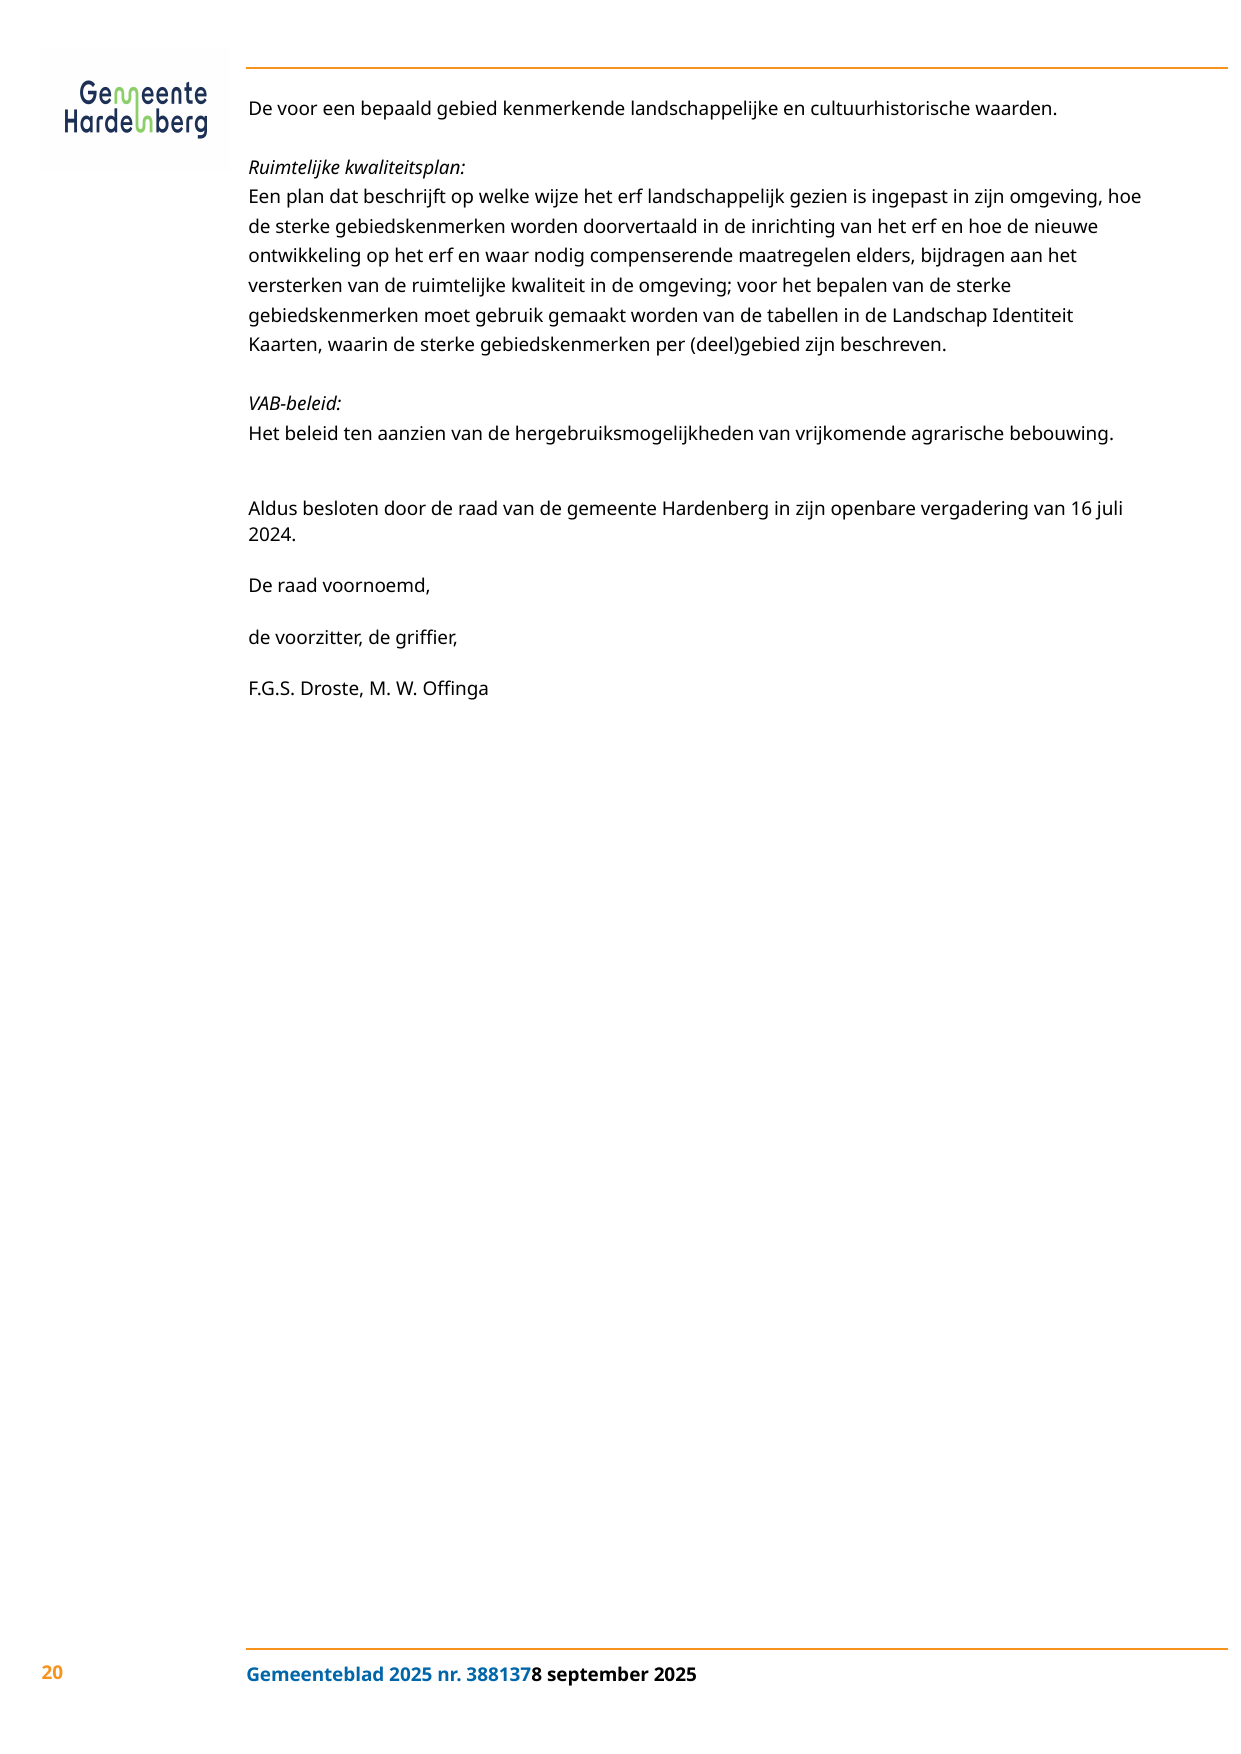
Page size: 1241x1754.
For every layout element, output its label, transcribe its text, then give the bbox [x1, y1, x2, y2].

text Een plan dat beschrijft op welke wijze het erf landschappelijk gezien is ingepast in zijn omgeving, hoe de sterke gebiedskenmerken worden doorvertaald in de inrichting van het erf en hoe de nieuwe ontwikkeling op het erf en waar nodig compenserende maatregelen elders, bijdragen aan het versterken van de ruimtelijke kwaliteit in de omgeving; voor het bepalen van de sterke gebiedskenmerken moet gebruik gemaakt worden van de tabellen in de Landschap Identiteit Kaarten, waarin de sterke gebiedskenmerken per (deel)gebied zijn beschreven. [248, 183, 1152, 357]
text VAB-beleid: [248, 391, 1152, 416]
picture [41, 47, 231, 172]
text Ruimtelijke kwaliteitsplan: [248, 154, 1152, 180]
text F.G.S. Droste, M. W. Offinga [248, 676, 1152, 701]
text Het beleid ten aanzien van de hergebruiksmogelijkheden van vrijkomende agrarische bebouwing. [248, 420, 1152, 446]
text De voor een bepaald gebied kenmerkende landschappelijke en cultuurhistorische waarden. [248, 95, 1152, 121]
text De raad voornoemd, [248, 573, 1152, 598]
text de voorzitter, de griffier, [248, 624, 1152, 650]
text Aldus besloten door de raad van de gemeente Hardenberg in zijn openbare vergadering van 16 juli 2024. [248, 495, 1152, 547]
